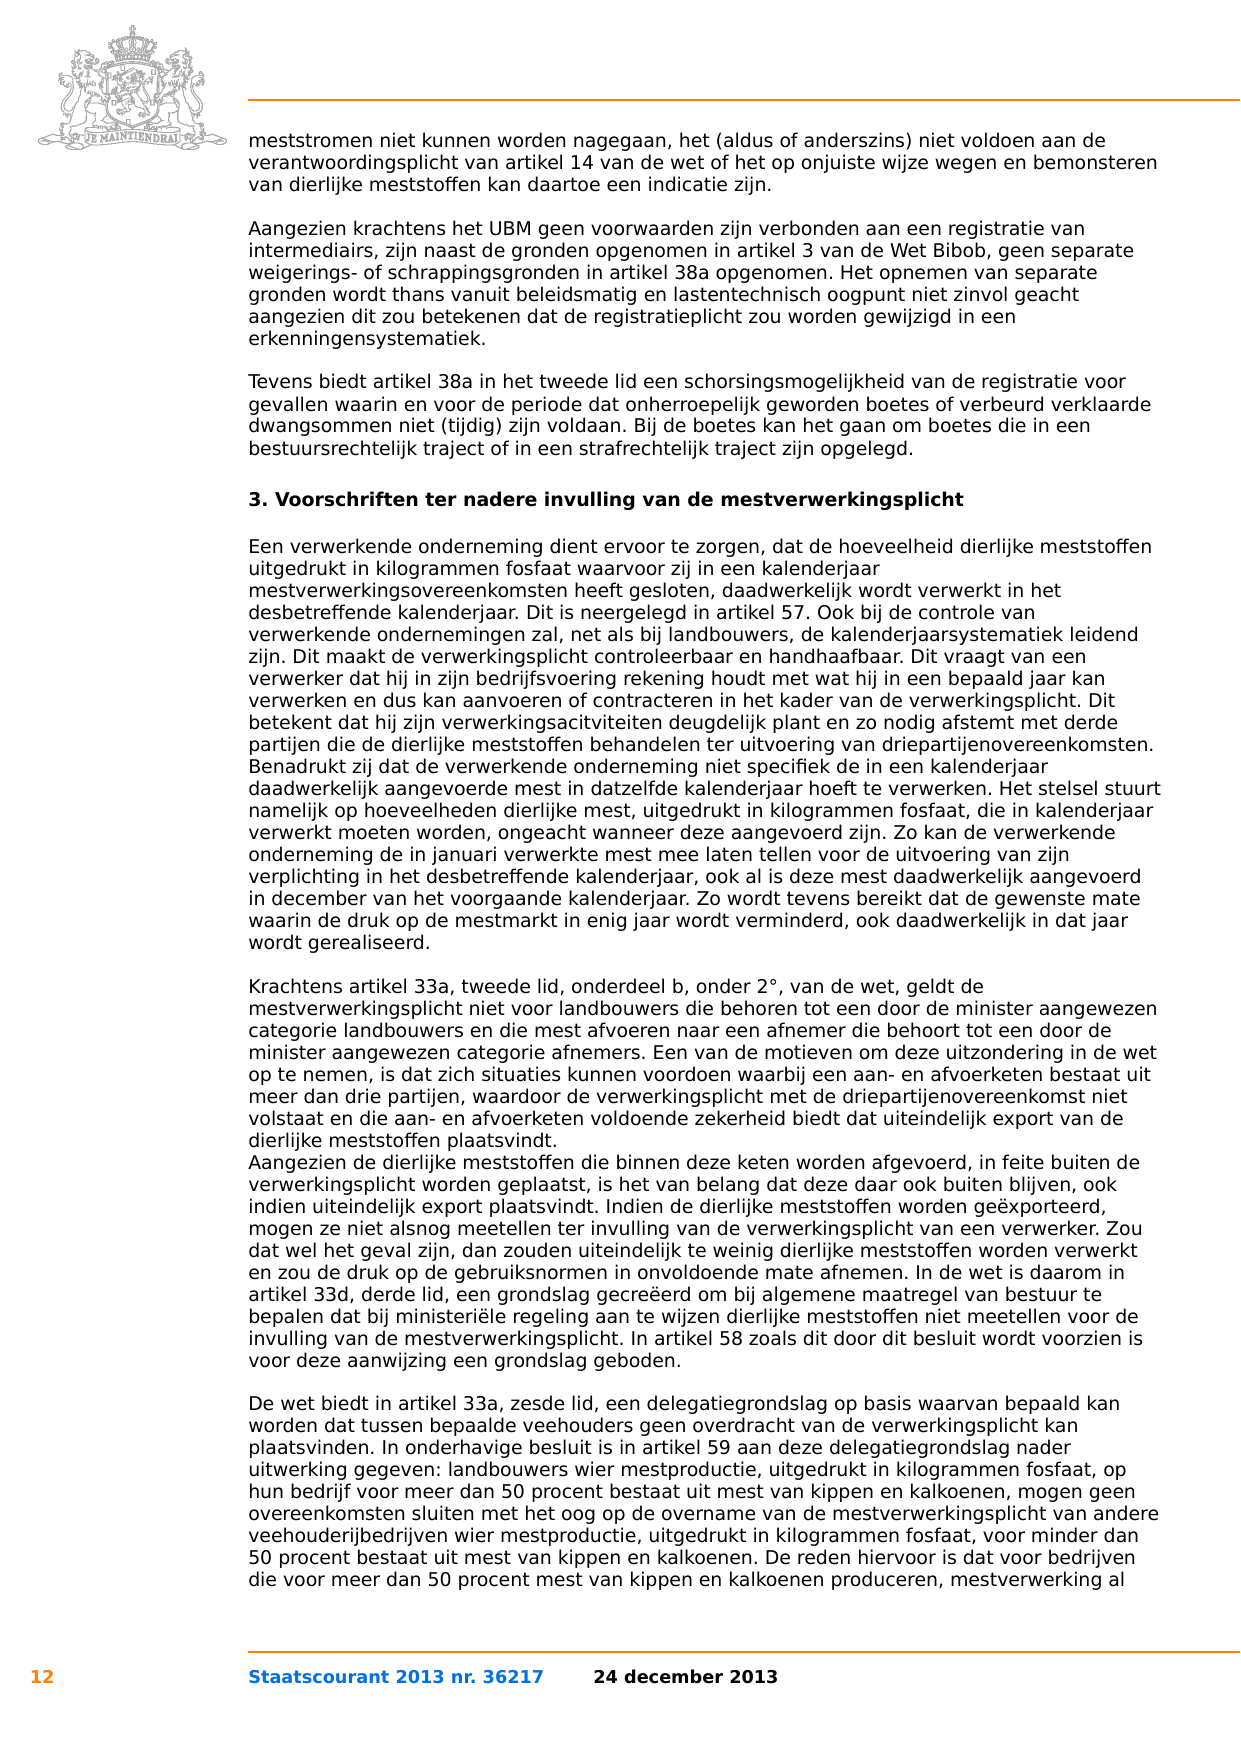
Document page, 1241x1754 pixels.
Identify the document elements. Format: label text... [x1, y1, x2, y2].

text De wet biedt in artikel 33a, zesde lid, een delegatiegrondslag op basis waarvan bepaald kan worden dat tussen bepaalde veehouders geen overdracht van de verwerkingsplicht kan plaatsvinden. In onderhavige besluit is in artikel 59 aan deze delegatiegrondslag nader uitwerking gegeven: landbouwers wier mestproductie, uitgedrukt in kilogrammen fosfaat, op hun bedrijf voor meer dan 50 procent bestaat uit mest van kippen en kalkoenen, mogen geen overeenkomsten sluiten met het oog op de overname van de mestverwerkingsplicht van andere veehouderijbedrijven wier mestproductie, uitgedrukt in kilogrammen fosfaat, voor minder dan 50 procent bestaat uit mest van kippen en kalkoenen. De reden hiervoor is dat voor bedrijven die voor meer dan 50 procent mest van kippen en kalkoenen produceren, mestverwerking al [248, 1393, 1163, 1591]
text Tevens biedt artikel 38a in het tweede lid een schorsingsmogelijkheid van de registratie voor gevallen waarin en voor de periode dat onherroepelijk geworden boetes of verbeurd verklaarde dwangsommen niet (tijdig) zijn voldaan. Bij de boetes kan het gaan om boetes die in een bestuursrechtelijk traject of in een strafrechtelijk traject zijn opgelegd. [248, 371, 1163, 459]
text Aangezien de dierlijke meststoffen die binnen deze keten worden afgevoerd, in feite buiten de verwerkingsplicht worden geplaatst, is het van belang dat deze daar ook buiten blijven, ook indien uiteindelijk export plaatsvindt. Indien de dierlijke meststoffen worden geëxporteerd, mogen ze niet alsnog meetellen ter invulling van de verwerkingsplicht van een verwerker. Zou dat wel het geval zijn, dan zouden uiteindelijk te weinig dierlijke meststoffen worden verwerkt en zou de druk op de gebruiksnormen in onvoldoende mate afnemen. In de wet is daarom in artikel 33d, derde lid, een grondslag gecreëerd om bij algemene maatregel van bestuur te bepalen dat bij ministeriële regeling aan te wijzen dierlijke meststoffen niet meetellen voor de invulling van de mestverwerkingsplicht. In artikel 58 zoals dit door dit besluit wordt voorzien is voor deze aanwijzing een grondslag geboden. [248, 1152, 1163, 1371]
text Een verwerkende onderneming dient ervoor te zorgen, dat de hoeveelheid dierlijke meststoffen uitgedrukt in kilogrammen fosfaat waarvoor zij in een kalenderjaar mestverwerkingsovereenkomsten heeft gesloten, daadwerkelijk wordt verwerkt in het desbetreffende kalenderjaar. Dit is neergelegd in artikel 57. Ook bij de controle van verwerkende ondernemingen zal, net als bij landbouwers, de kalenderjaarsystematiek leidend zijn. Dit maakt de verwerkingsplicht controleerbaar en handhaafbaar. Dit vraagt van een verwerker dat hij in zijn bedrijfsvoering rekening houdt met wat hij in een bepaald jaar kan verwerken en dus kan aanvoeren of contracteren in het kader van de verwerkingsplicht. Dit betekent dat hij zijn verwerkingsacitviteiten deugdelijk plant en zo nodig afstemt met derde partijen die de dierlijke meststoffen behandelen ter uitvoering van driepartijenovereenkomsten. Benadrukt zij dat de verwerkende onderneming niet specifiek de in een kalenderjaar daadwerkelijk aangevoerde mest in datzelfde kalenderjaar hoeft te verwerken. Het stelsel stuurt namelijk op hoeveelheden dierlijke mest, uitgedrukt in kilogrammen fosfaat, die in kalenderjaar verwerkt moeten worden, ongeacht wanneer deze aangevoerd zijn. Zo kan de verwerkende onderneming de in januari verwerkte mest mee laten tellen voor de uitvoering van zijn verplichting in het desbetreffende kalenderjaar, ook al is deze mest daadwerkelijk aangevoerd in december van het voorgaande kalenderjaar. Zo wordt tevens bereikt dat de gewenste mate waarin de druk op de mestmarkt in enig jaar wordt verminderd, ook daadwerkelijk in dat jaar wordt gerealiseerd. [248, 536, 1163, 954]
picture [38, 25, 227, 150]
subtitle 3. Voorschriften ter nadere invulling van de mestverwerkingsplicht [248, 489, 1163, 511]
text meststromen niet kunnen worden nagegaan, het (aldus of anderszins) niet voldoen aan de verantwoordingsplicht van artikel 14 van de wet of het op onjuiste wijze wegen en bemonsteren van dierlijke meststoffen kan daartoe een indicatie zijn. [248, 130, 1163, 196]
text Krachtens artikel 33a, tweede lid, onderdeel b, onder 2°, van de wet, geldt de mestverwerkingsplicht niet voor landbouwers die behoren tot een door de minister aangewezen categorie landbouwers en die mest afvoeren naar een afnemer die behoort tot een door de minister aangewezen categorie afnemers. Een van de motieven om deze uitzondering in de wet op te nemen, is dat zich situaties kunnen voordoen waarbij een aan- en afvoerketen bestaat uit meer dan drie partijen, waardoor de verwerkingsplicht met de driepartijenovereenkomst niet volstaat en die aan- en afvoerketen voldoende zekerheid biedt dat uiteindelijk export van de dierlijke meststoffen plaatsvindt. [248, 976, 1163, 1152]
text Aangezien krachtens het UBM geen voorwaarden zijn verbonden aan een registratie van intermediairs, zijn naast de gronden opgenomen in artikel 3 van de Wet Bibob, geen separate weigerings- of schrappingsgronden in artikel 38a opgenomen. Het opnemen van separate gronden wordt thans vanuit beleidsmatig en lastentechnisch oogpunt niet zinvol geacht aangezien dit zou betekenen dat de registratieplicht zou worden gewijzigd in een erkenningensystematiek. [248, 218, 1163, 349]
